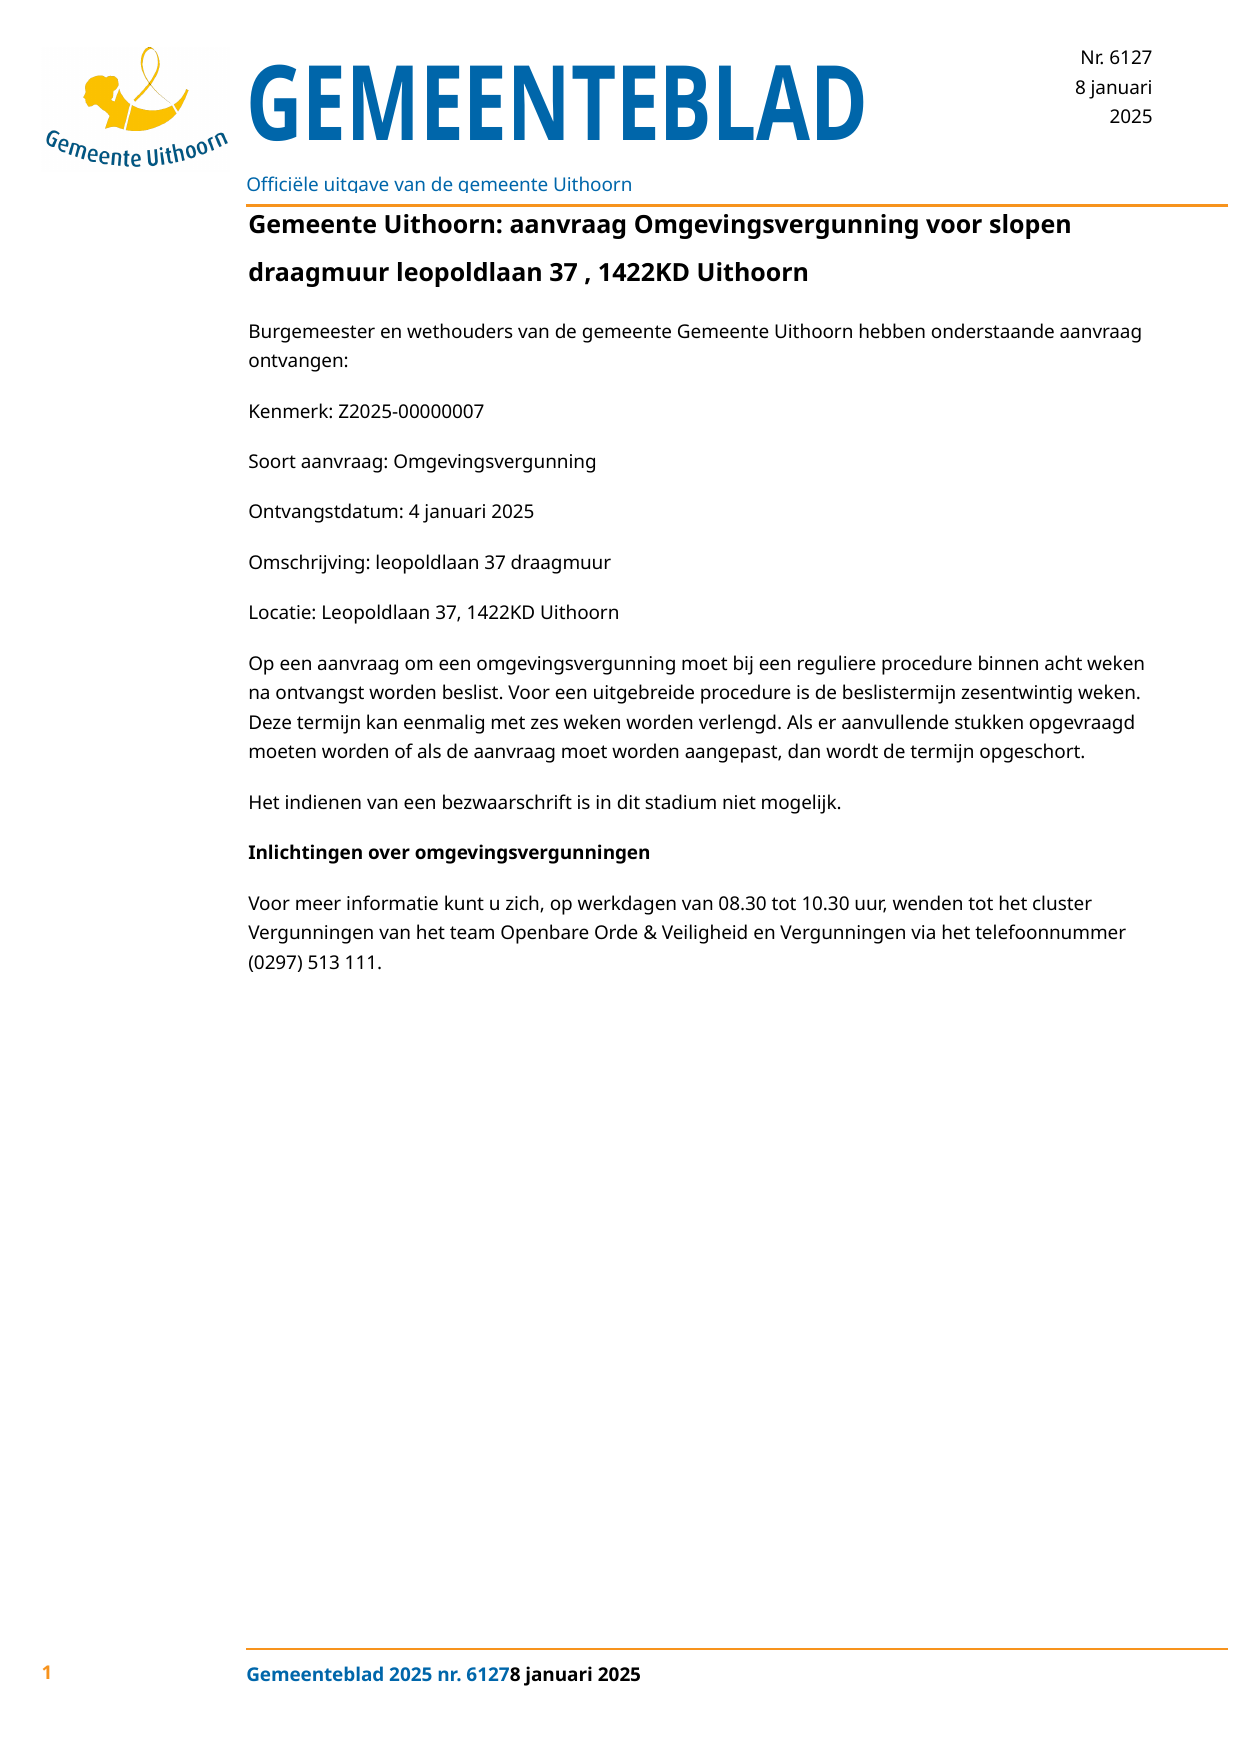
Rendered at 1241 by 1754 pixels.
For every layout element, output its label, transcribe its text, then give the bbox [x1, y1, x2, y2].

text Voor meer informatie kunt u zich, op werkdagen van 08.30 tot 10.30 uur, wenden tot het cluster Vergunningen van het team Openbare Orde & Veiligheid en Vergunningen via het telefoonnummer (0297) 513 111. [248, 890, 1152, 975]
text Gemeente Uithoorn: aanvraag Omgevingsvergunning voor slopen draagmuur leopoldlaan 37 , 1422KD Uithoorn [248, 207, 1152, 288]
text Burgemeester en wethouders van de gemeente Gemeente Uithoorn hebben onderstaande aanvraag ontvangen: [248, 318, 1152, 373]
picture [41, 47, 231, 172]
text Op een aanvraag om een omgevingsvergunning moet bij een reguliere procedure binnen acht weken na ontvangst worden beslist. Voor een uitgebreide procedure is de beslistermijn zesentwintig weken. Deze termijn kan eenmalig met zes weken worden verlengd. Als er aanvullende stukken opgevraagd moeten worden of als de aanvraag moet worden aangepast, dan wordt de termijn opgeschort. [248, 650, 1152, 764]
text Omschrijving: leopoldlaan 37 draagmuur [248, 549, 1152, 575]
text Inlichtingen over omgevingsvergunningen [248, 839, 1152, 865]
text Soort aanvraag: Omgevingsvergunning [248, 448, 1152, 474]
text Locatie: Leopoldlaan 37, 1422KD Uithoorn [248, 599, 1152, 625]
text Het indienen van een bezwaarschrift is in dit stadium niet mogelijk. [248, 789, 1152, 815]
text Kenmerk: Z2025-00000007 [248, 398, 1152, 424]
text Ontvangstdatum: 4 januari 2025 [248, 499, 1152, 524]
